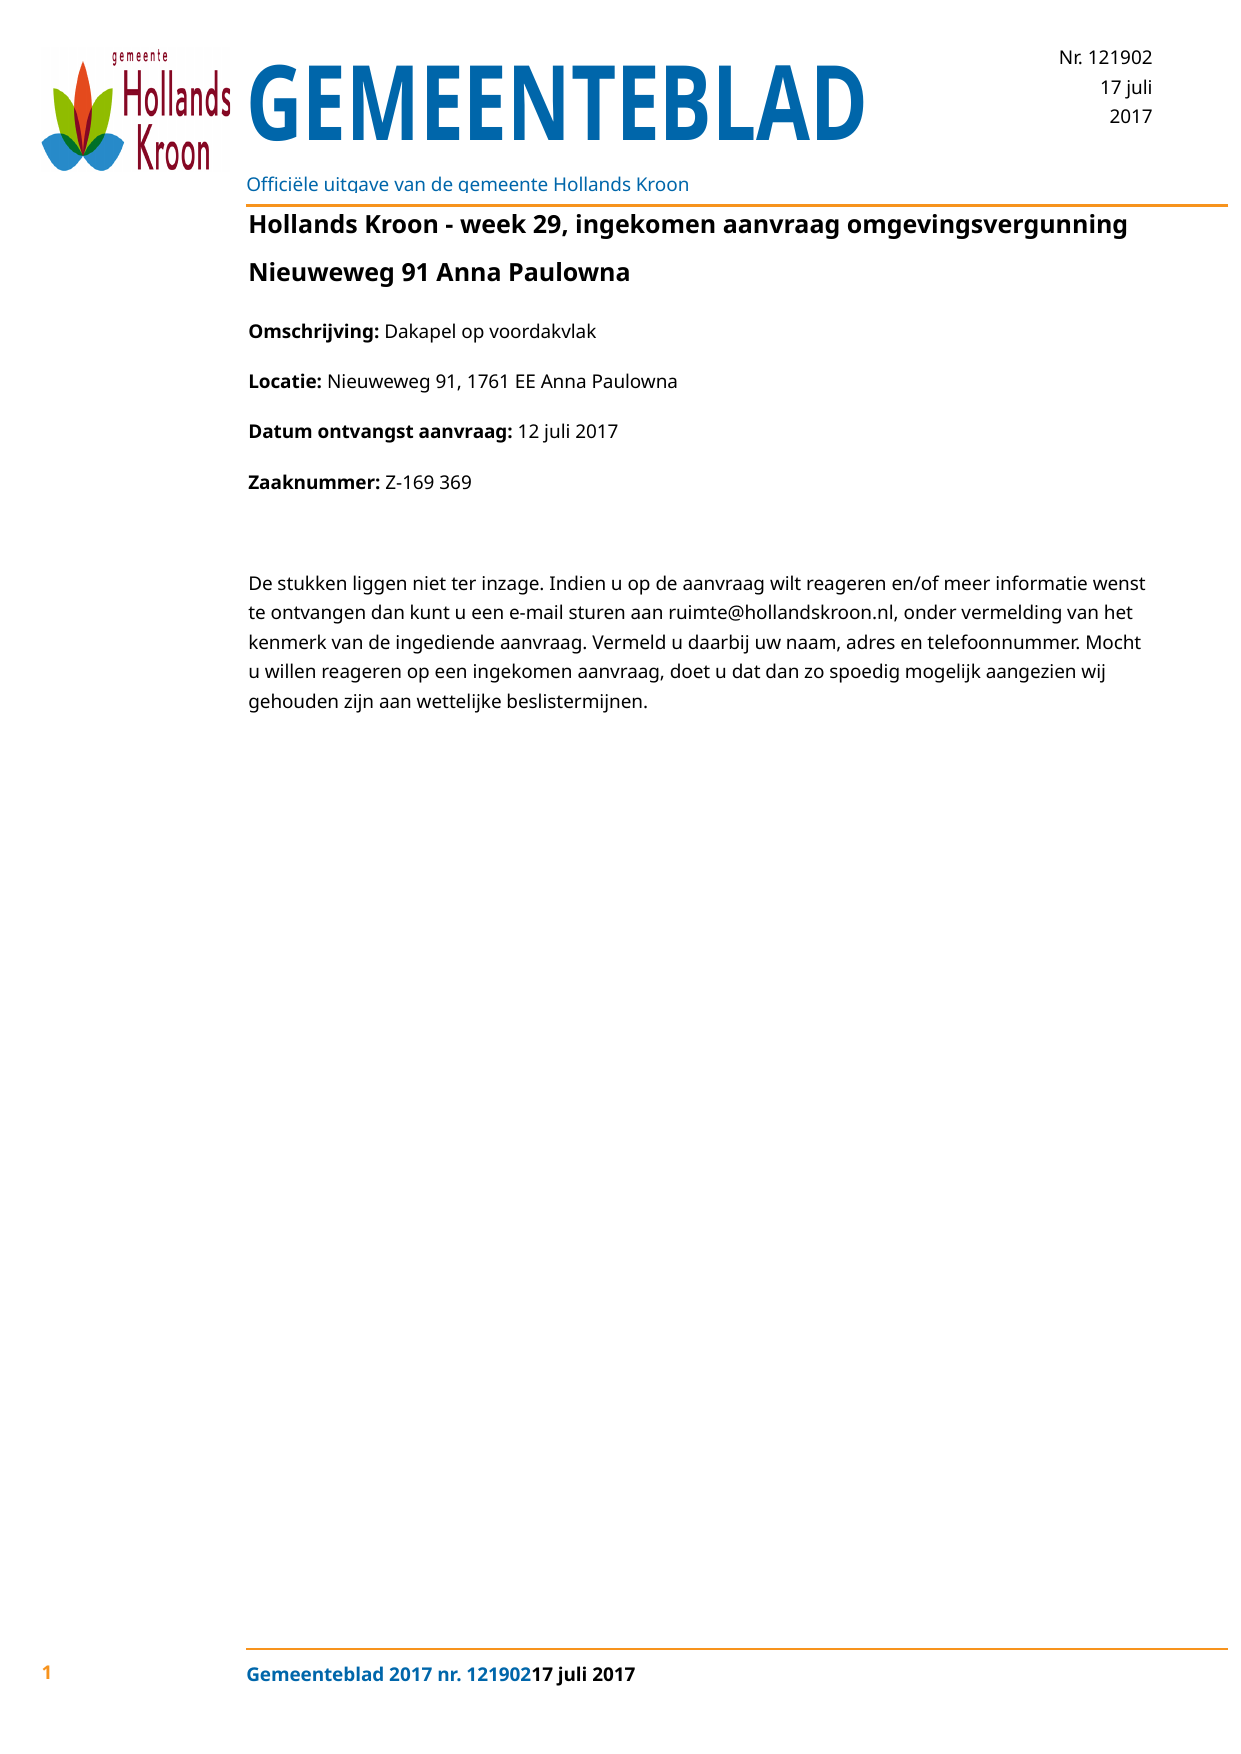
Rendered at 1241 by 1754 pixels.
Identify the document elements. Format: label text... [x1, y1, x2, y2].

text De stukken liggen niet ter inzage. Indien u op de aanvraag wilt reageren en/of meer informatie wenst te ontvangen dan kunt u een e-mail sturen aan ruimte@hollandskroon.nl, onder vermelding van het kenmerk van de ingediende aanvraag. Vermeld u daarbij uw naam, adres en telefoonnummer. Mocht u willen reageren op een ingekomen aanvraag, doet u dat dan zo spoedig mogelijk aangezien wij gehouden zijn aan wettelijke beslistermijnen. [248, 570, 1152, 714]
picture [41, 47, 231, 172]
text Hollands Kroon - week 29, ingekomen aanvraag omgevingsvergunning Nieuweweg 91 Anna Paulowna [248, 207, 1152, 288]
text Datum ontvangst aanvraag: 12 juli 2017 [248, 419, 1152, 444]
text Zaaknummer: Z-169 369 [248, 469, 1152, 495]
text Omschrijving: Dakapel op voordakvlak [248, 318, 1152, 344]
text Locatie: Nieuweweg 91, 1761 EE Anna Paulowna [248, 368, 1152, 394]
